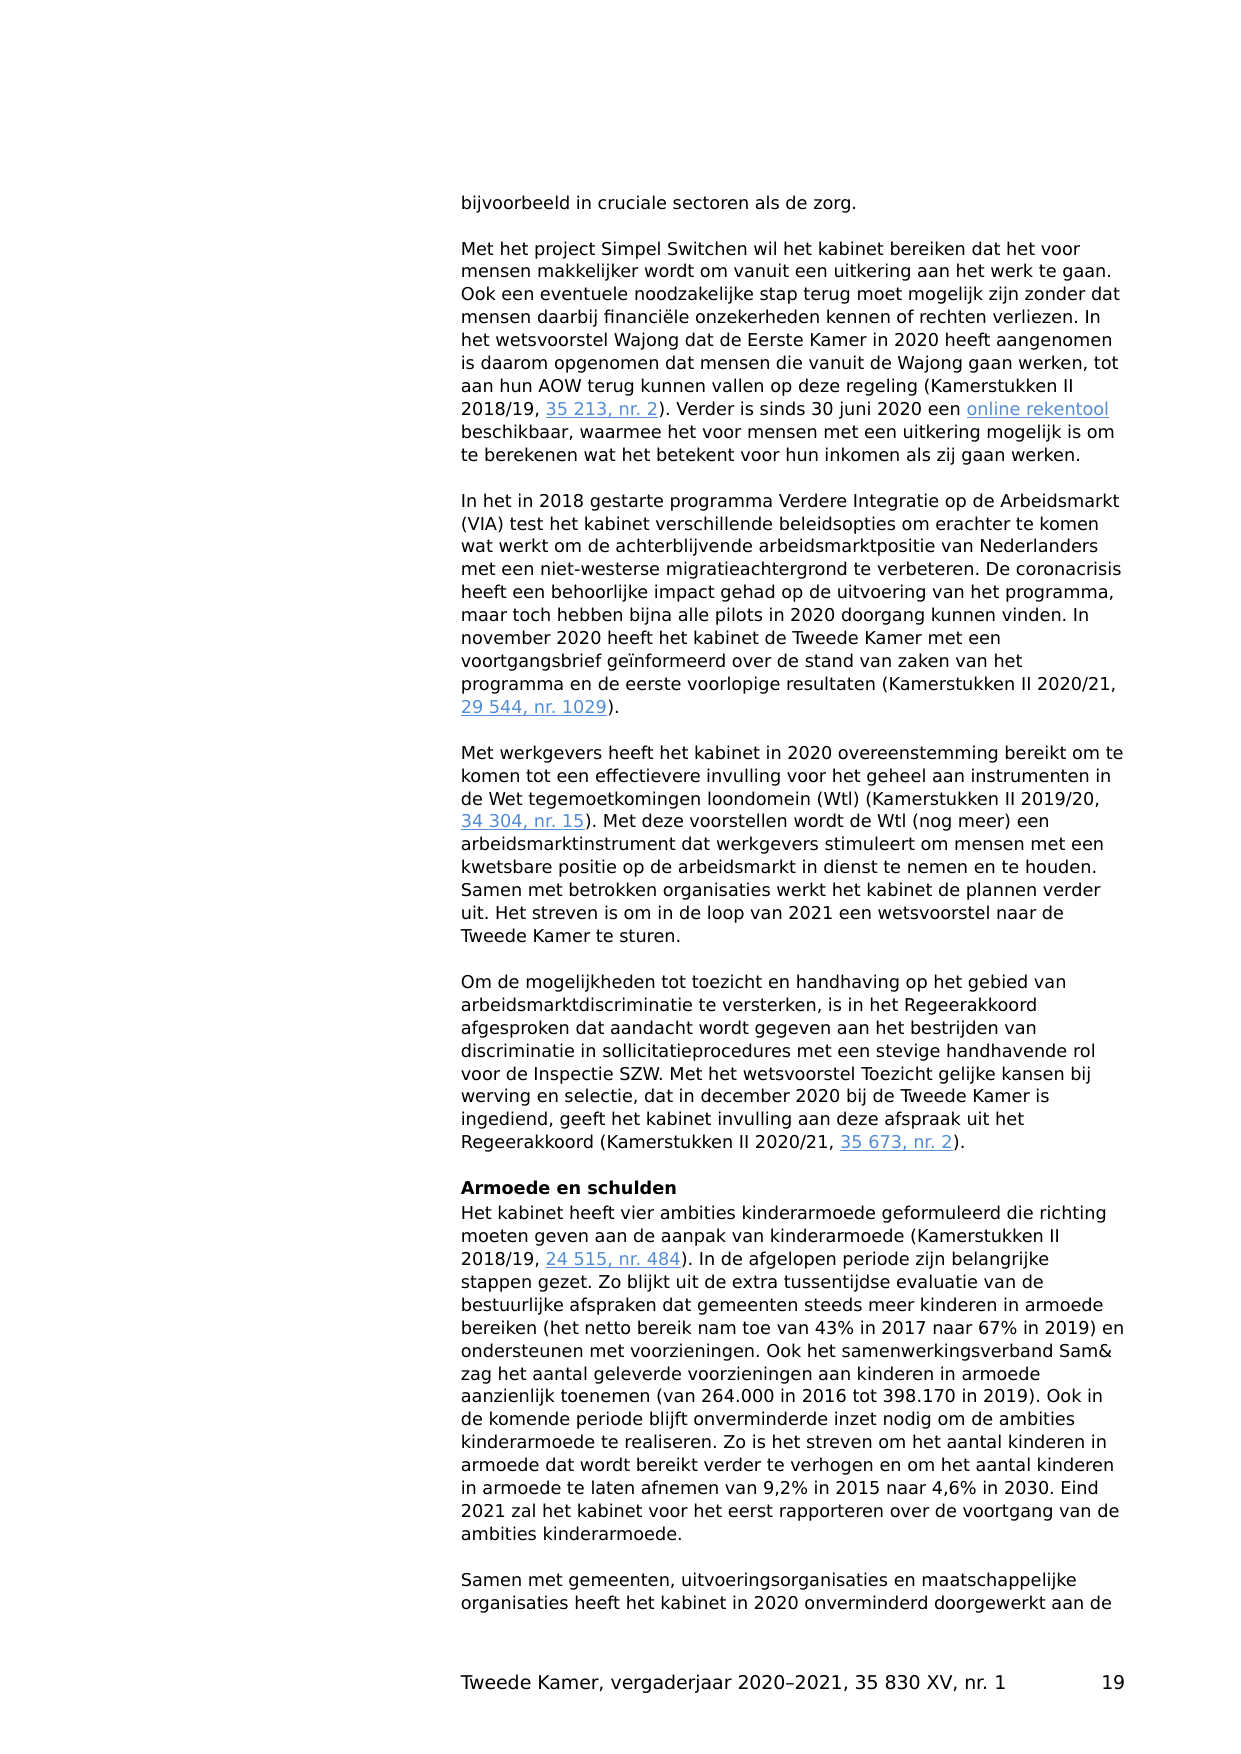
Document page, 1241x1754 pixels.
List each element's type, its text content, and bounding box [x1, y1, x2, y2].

text Samen met gemeenten, uitvoeringsorganisaties en maatschappelijke organisaties heeft het kabinet in 2020 onverminderd doorgewerkt aan de [461, 1568, 1125, 1614]
text Armoede en schulden [461, 1176, 1125, 1199]
text Om de mogelijkheden tot toezicht en handhaving op het gebied van arbeidsmarktdiscriminatie te versterken, is in het Regeerakkoord afgesproken dat aandacht wordt gegeven aan het bestrijden van discriminatie in sollicitatieprocedures met een stevige handhavende rol voor de Inspectie SZW. Met het wetsvoorstel Toezicht gelijke kansen bij werving en selectie, dat in december 2020 bij de Tweede Kamer is ingediend, geeft het kabinet invulling aan deze afspraak uit het Regeerakkoord (Kamerstukken II 2020/21, 35 673, nr. 2). [461, 970, 1125, 1153]
text Met het project Simpel Switchen wil het kabinet bereiken dat het voor mensen makkelijker wordt om vanuit een uitkering aan het werk te gaan. Ook een eventuele noodzakelijke stap terug moet mogelijk zijn zonder dat mensen daarbij financiële onzekerheden kennen of rechten verliezen. In het wetsvoorstel Wajong dat de Eerste Kamer in 2020 heeft aangenomen is daarom opgenomen dat mensen die vanuit de Wajong gaan werken, tot aan hun AOW terug kunnen vallen op deze regeling (Kamerstukken II 2018/19, 35 213, nr. 2). Verder is sinds 30 juni 2020 een online rekentool beschikbaar, waarmee het voor mensen met een uitkering mogelijk is om te berekenen wat het betekent voor hun inkomen als zij gaan werken. [461, 237, 1125, 466]
text Met werkgevers heeft het kabinet in 2020 overeenstemming bereikt om te komen tot een effectievere invulling voor het geheel aan instrumenten in de Wet tegemoetkomingen loondomein (Wtl) (Kamerstukken II 2019/20, 34 304, nr. 15). Met deze voorstellen wordt de Wtl (nog meer) een arbeidsmarktinstrument dat werkgevers stimuleert om mensen met een kwetsbare positie op de arbeidsmarkt in dienst te nemen en te houden. Samen met betrokken organisaties werkt het kabinet de plannen verder uit. Het streven is om in de loop van 2021 een wetsvoorstel naar de Tweede Kamer te sturen. [461, 741, 1125, 947]
text bijvoorbeeld in cruciale sectoren als de zorg. [461, 191, 1125, 214]
text Het kabinet heeft vier ambities kinderarmoede geformuleerd die richting moeten geven aan de aanpak van kinderarmoede (Kamerstukken II 2018/19, 24 515, nr. 484). In de afgelopen periode zijn belangrijke stappen gezet. Zo blijkt uit de extra tussentijdse evaluatie van de bestuurlijke afspraken dat gemeenten steeds meer kinderen in armoede bereiken (het netto bereik nam toe van 43% in 2017 naar 67% in 2019) en ondersteunen met voorzieningen. Ook het samenwerkingsverband Sam& zag het aantal geleverde voorzieningen aan kinderen in armoede aanzienlijk toenemen (van 264.000 in 2016 tot 398.170 in 2019). Ook in de komende periode blijft onverminderde inzet nodig om de ambities kinderarmoede te realiseren. Zo is het streven om het aantal kinderen in armoede dat wordt bereikt verder te verhogen en om het aantal kinderen in armoede te laten afnemen van 9,2% in 2015 naar 4,6% in 2030. Eind 2021 zal het kabinet voor het eerst rapporteren over de voortgang van de ambities kinderarmoede. [461, 1201, 1125, 1545]
text In het in 2018 gestarte programma Verdere Integratie op de Arbeidsmarkt (VIA) test het kabinet verschillende beleidsopties om erachter te komen wat werkt om de achterblijvende arbeidsmarktpositie van Nederlanders met een niet-westerse migratieachtergrond te verbeteren. De coronacrisis heeft een behoorlijke impact gehad op de uitvoering van het programma, maar toch hebben bijna alle pilots in 2020 doorgang kunnen vinden. In november 2020 heeft het kabinet de Tweede Kamer met een voortgangsbrief geïnformeerd over de stand van zaken van het programma en de eerste voorlopige resultaten (Kamerstukken II 2020/21, 29 544, nr. 1029). [461, 489, 1125, 718]
